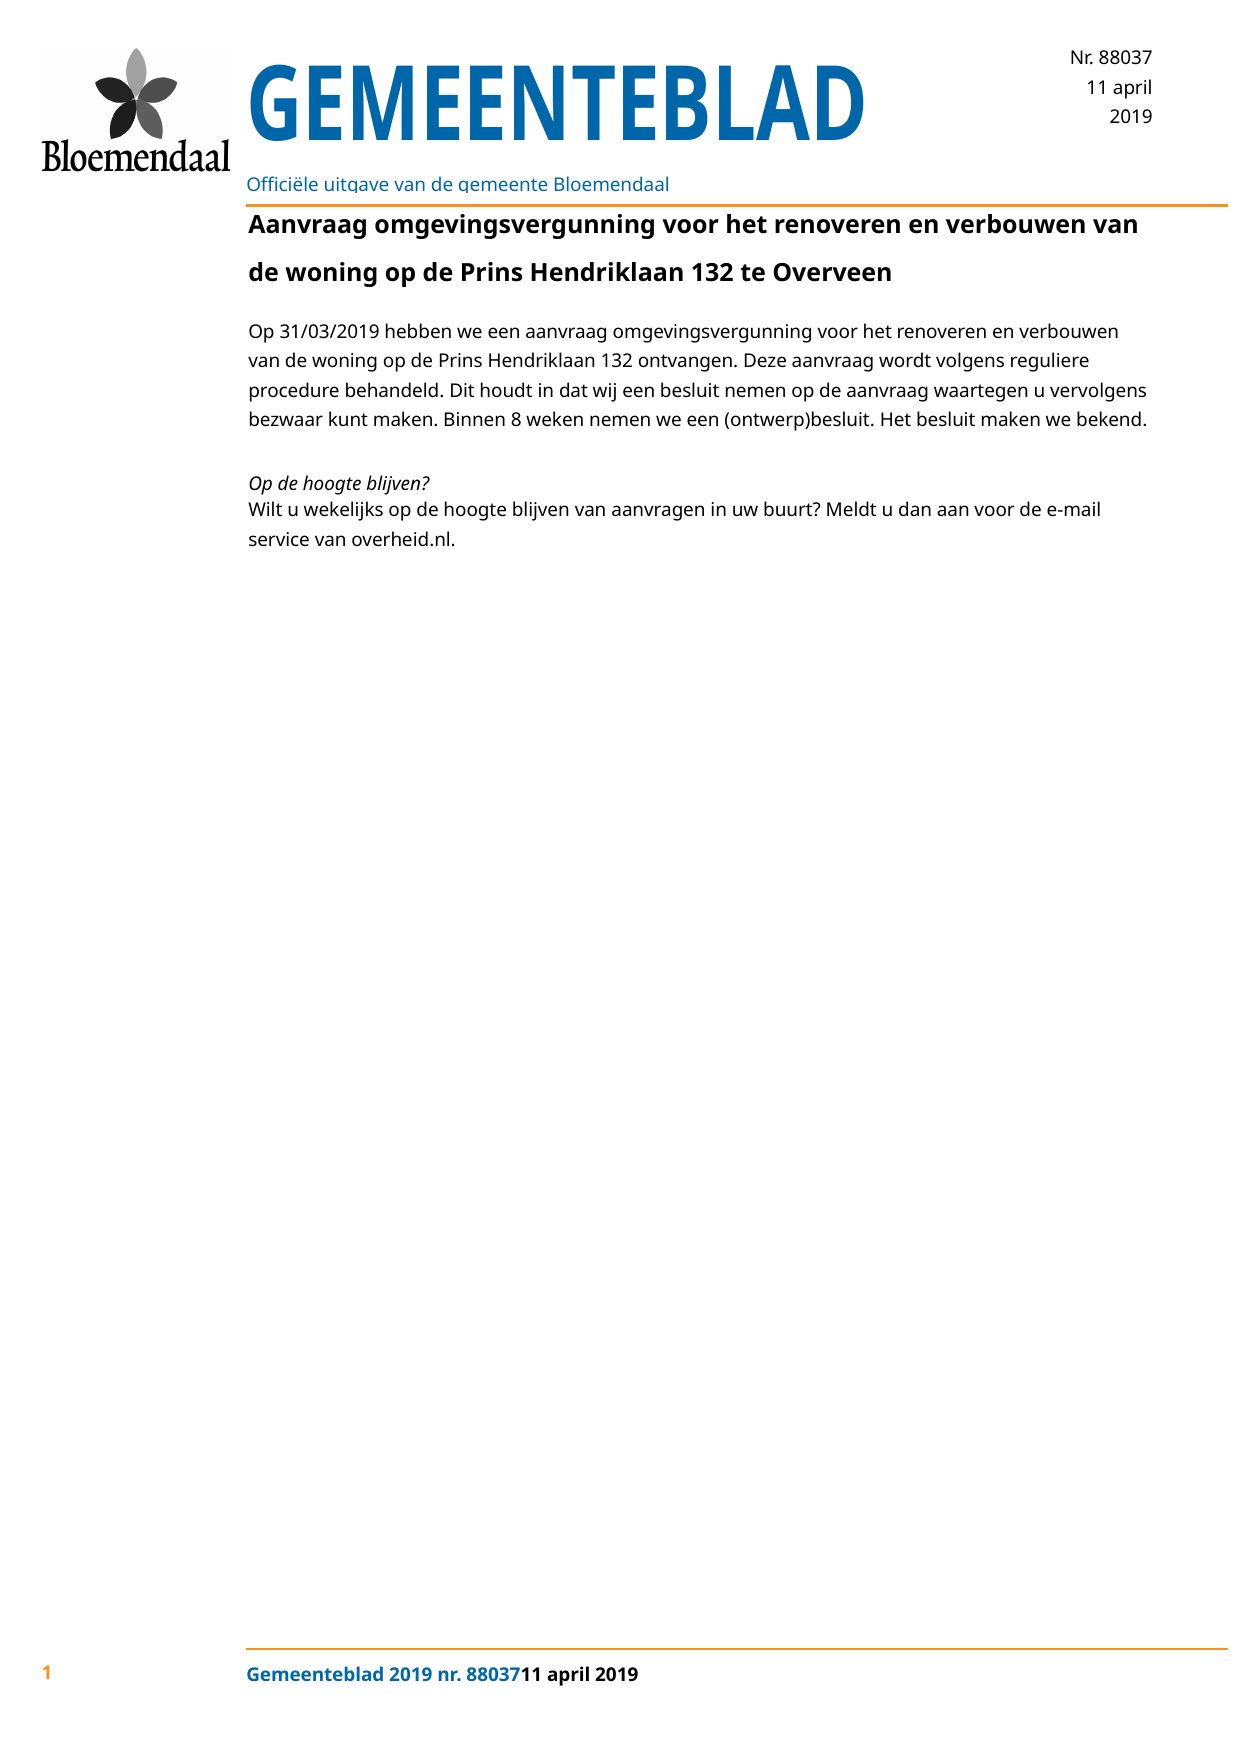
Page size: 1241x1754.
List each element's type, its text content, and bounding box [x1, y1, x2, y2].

text Aanvraag omgevingsvergunning voor het renoveren en verbouwen van de woning op de Prins Hendriklaan 132 te Overveen [248, 207, 1152, 288]
text Op de hoogte blijven? [248, 471, 1152, 496]
text Op 31/03/2019 hebben we een aanvraag omgevingsvergunning voor het renoveren en verbouwen van de woning op de Prins Hendriklaan 132 ontvangen. Deze aanvraag wordt volgens reguliere procedure behandeld. Dit houdt in dat wij een besluit nemen op de aanvraag waartegen u vervolgens bezwaar kunt maken. Binnen 8 weken nemen we een (ontwerp)besluit. Het besluit maken we bekend. [248, 318, 1152, 432]
text Wilt u wekelijks op de hoogte blijven van aanvragen in uw buurt? Meldt u dan aan voor de e-mail service van overheid.nl. [248, 496, 1152, 552]
picture [41, 47, 231, 172]
